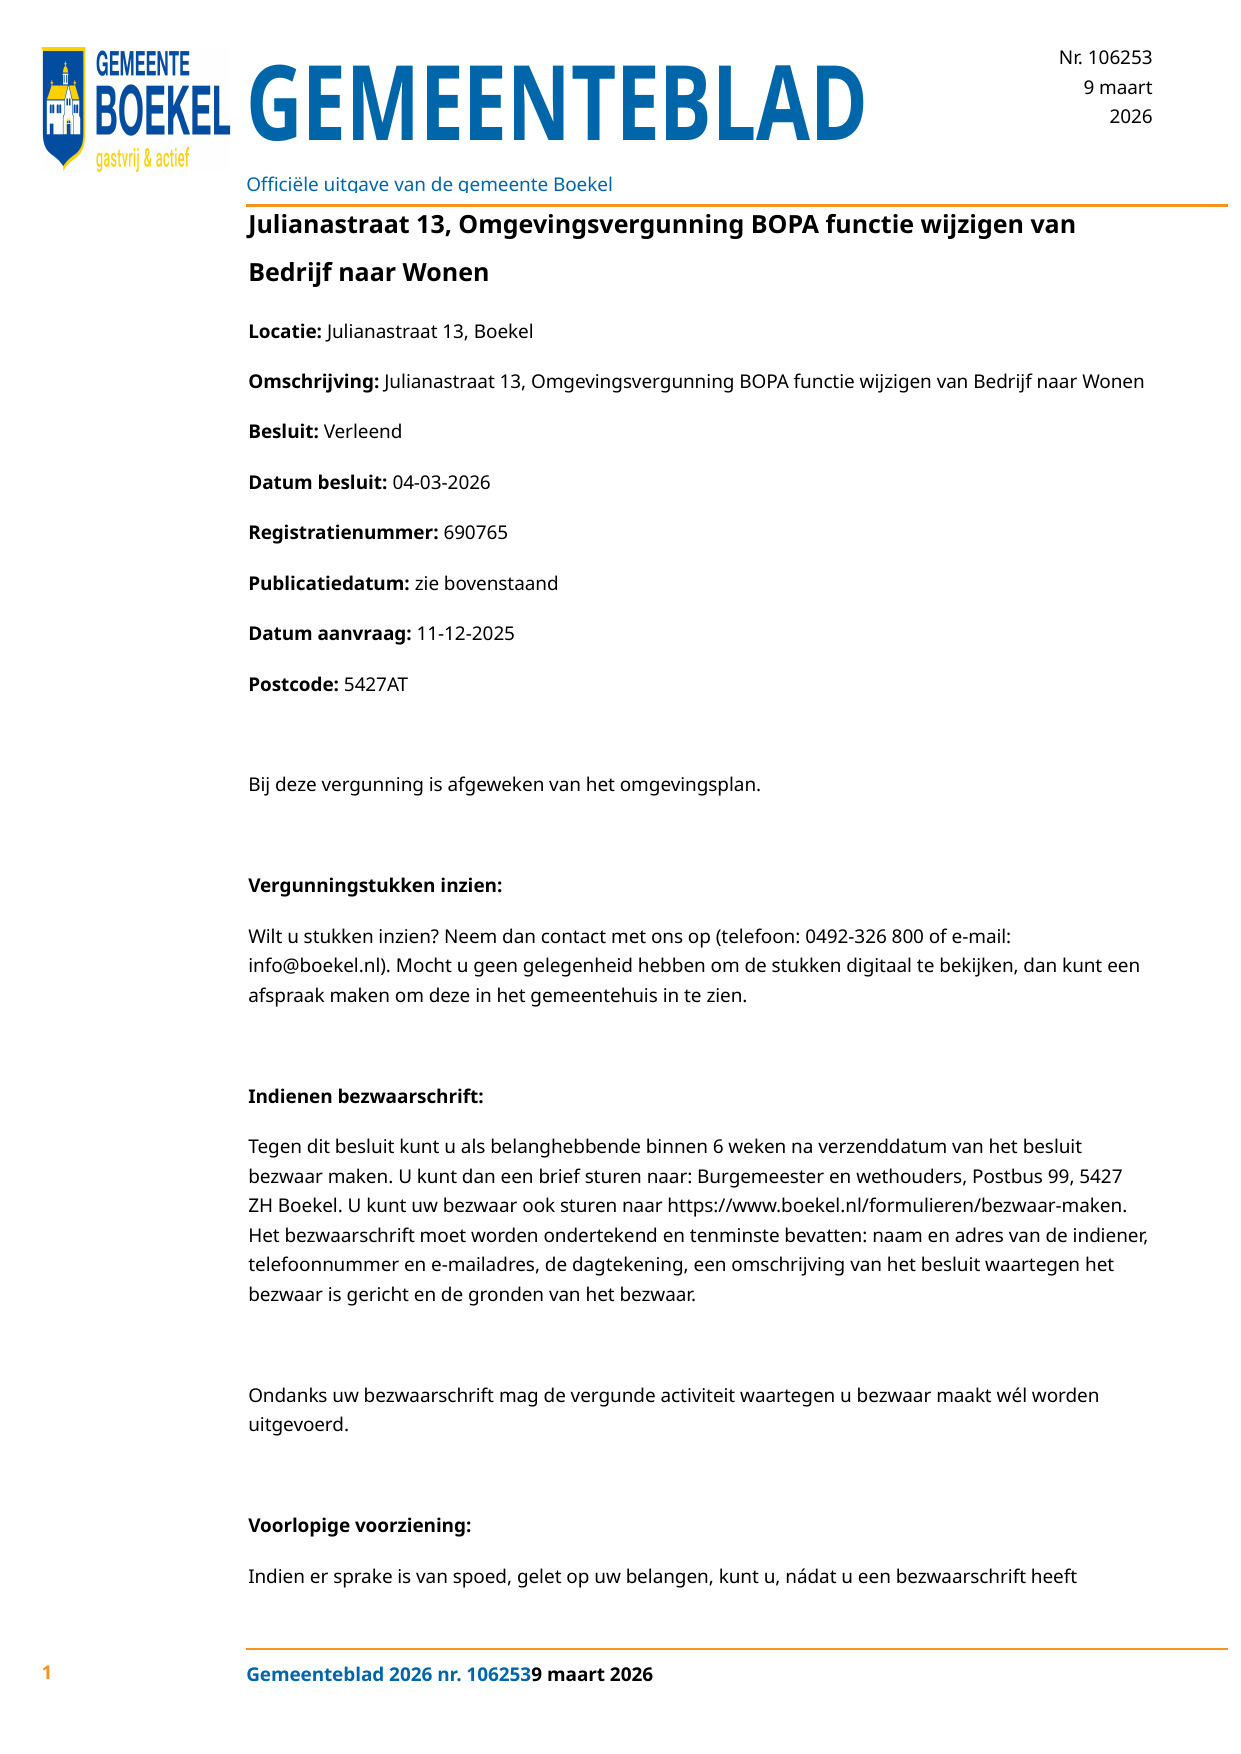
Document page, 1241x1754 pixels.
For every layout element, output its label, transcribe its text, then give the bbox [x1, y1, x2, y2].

text Besluit: Verleend [248, 419, 1152, 444]
text Publicatiedatum: zie bovenstaand [248, 570, 1152, 596]
text Vergunningstukken inzien: [248, 872, 1152, 898]
text Locatie: Julianastraat 13, Boekel [248, 318, 1152, 344]
text Voorlopige voorziening: [248, 1512, 1152, 1538]
text Tegen dit besluit kunt u als belanghebbende binnen 6 weken na verzenddatum van het besluit bezwaar maken. U kunt dan een brief sturen naar: Burgemeester en wethouders, Postbus 99, 5427 ZH Boekel. U kunt uw bezwaar ook sturen naar https://www.boekel.nl/formulieren/bezwaar-maken. Het bezwaarschrift moet worden ondertekend en tenminste bevatten: naam en adres van de indiener, telefoonnummer en e-mailadres, de dagtekening, een omschrijving van het besluit waartegen het bezwaar is gericht en de gronden van het bezwaar. [248, 1133, 1152, 1307]
text Indien er sprake is van spoed, gelet op uw belangen, kunt u, nádat u een bezwaarschrift heeft [248, 1563, 1152, 1589]
text Datum besluit: 04-03-2026 [248, 469, 1152, 495]
text Bij deze vergunning is afgeweken van het omgevingsplan. [248, 772, 1152, 797]
text Omschrijving: Julianastraat 13, Omgevingsvergunning BOPA functie wijzigen van Bedrijf naar Wonen [248, 368, 1152, 394]
picture [41, 47, 231, 172]
text Wilt u stukken inzien? Neem dan contact met ons op (telefoon: 0492-326 800 of e-mail: info@boekel.nl). Mocht u geen gelegenheid hebben om de stukken digitaal te bekijken, dan kunt een afspraak maken om deze in het gemeentehuis in te zien. [248, 923, 1152, 1008]
text Indienen bezwaarschrift: [248, 1083, 1152, 1109]
text Datum aanvraag: 11-12-2025 [248, 620, 1152, 646]
text Ondanks uw bezwaarschrift mag de vergunde activiteit waartegen u bezwaar maakt wél worden uitgevoerd. [248, 1382, 1152, 1437]
text Registratienummer: 690765 [248, 519, 1152, 545]
text Postcode: 5427AT [248, 671, 1152, 697]
text Julianastraat 13, Omgevingsvergunning BOPA functie wijzigen van Bedrijf naar Wonen [248, 207, 1152, 288]
